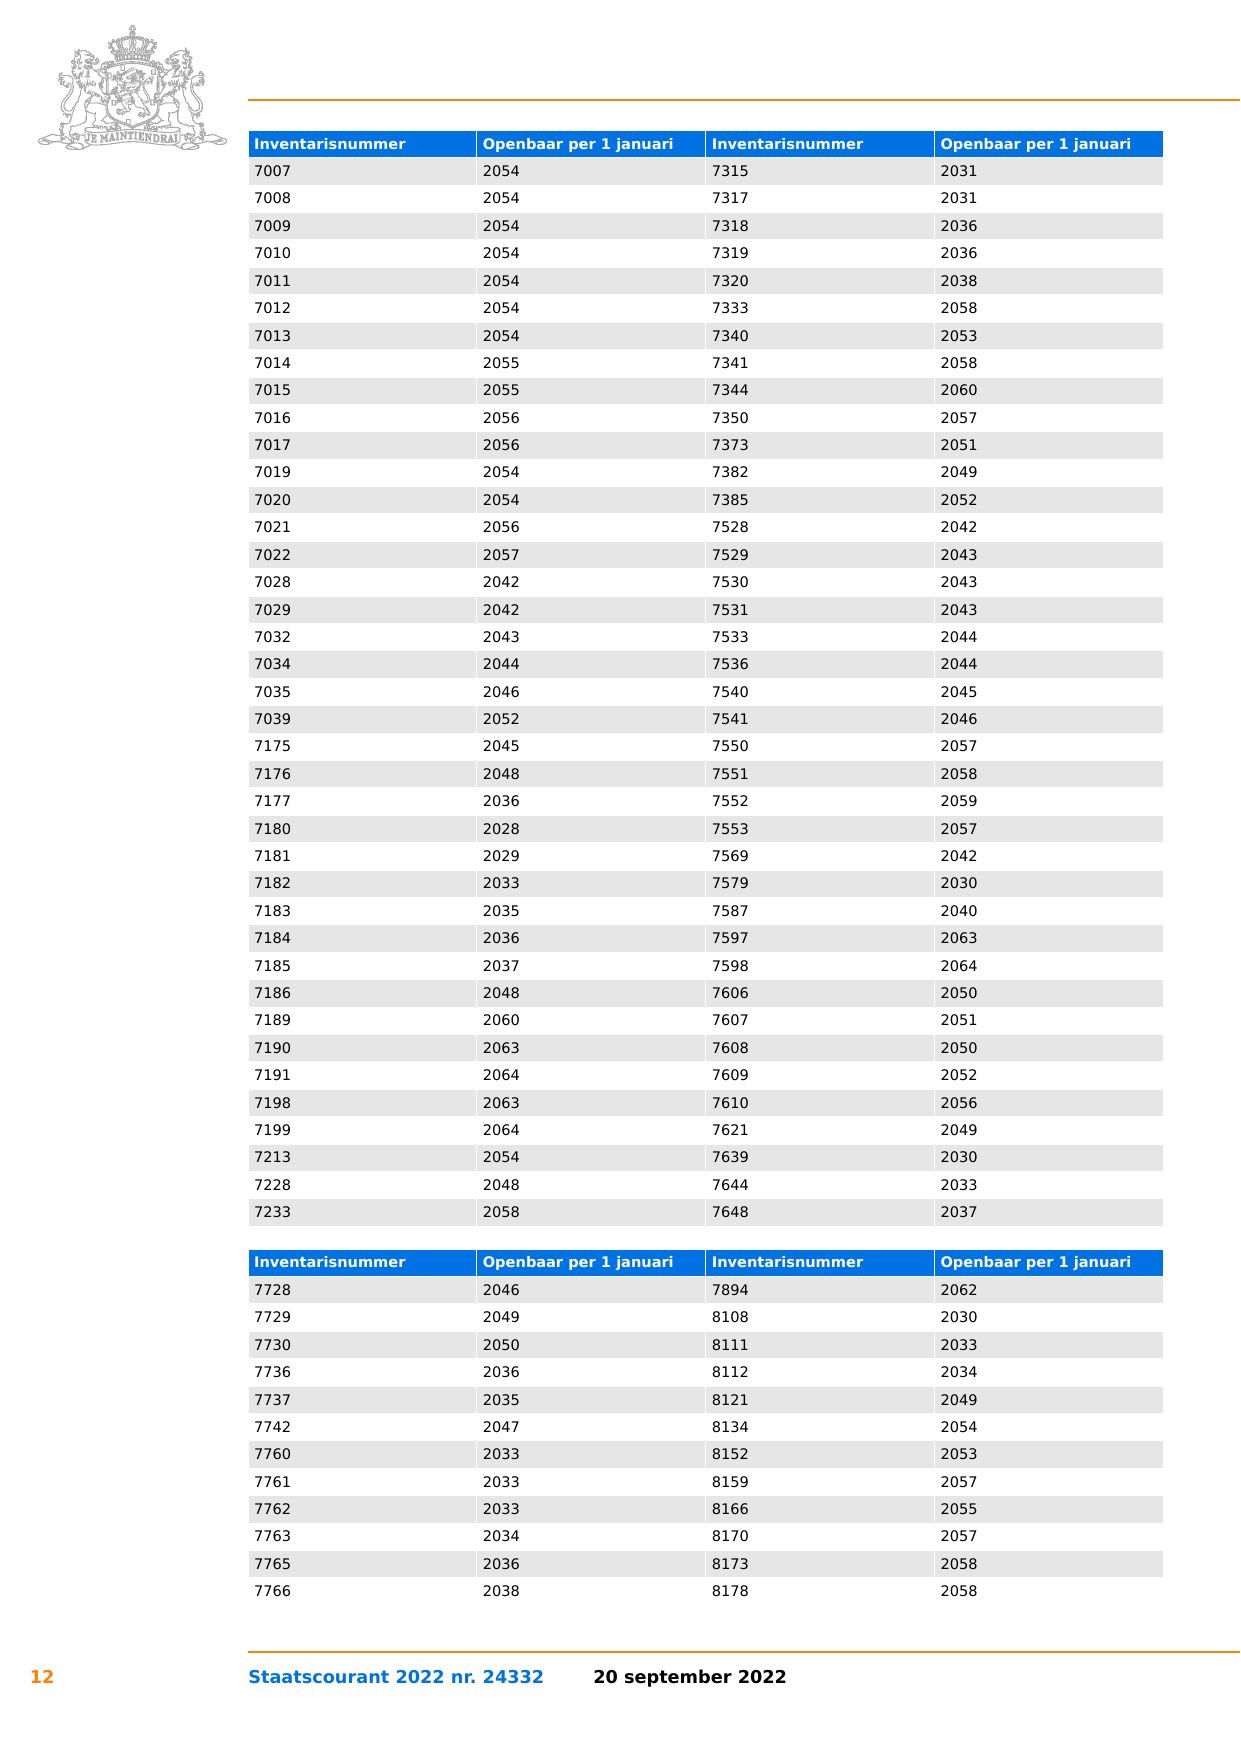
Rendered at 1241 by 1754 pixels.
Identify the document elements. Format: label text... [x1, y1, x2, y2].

table_cell 7766 [249, 1579, 476, 1605]
table_cell 2052 [935, 487, 1163, 513]
table_cell 7648 [706, 1199, 934, 1226]
table_cell 2050 [935, 980, 1163, 1007]
table_cell 2033 [935, 1332, 1163, 1358]
table_cell 2043 [935, 597, 1163, 623]
table_cell 2035 [477, 898, 705, 924]
table_cell 7039 [249, 706, 476, 733]
table_cell 7340 [706, 323, 934, 349]
table_header Inventarisnummer [249, 1250, 476, 1276]
table_cell 2036 [477, 1359, 705, 1386]
table_cell 7198 [249, 1090, 476, 1116]
table_cell 7737 [249, 1387, 476, 1413]
table_cell 2047 [477, 1414, 705, 1440]
table_cell 2058 [477, 1199, 705, 1226]
table_cell 7012 [249, 295, 476, 322]
table_cell 7319 [706, 241, 934, 267]
table_cell 7551 [706, 761, 934, 787]
table_cell 2058 [935, 1579, 1163, 1605]
table_cell 7016 [249, 405, 476, 431]
table_cell 7729 [249, 1305, 476, 1331]
table_cell 2054 [477, 241, 705, 267]
table_cell 7333 [706, 295, 934, 322]
table_cell 7014 [249, 350, 476, 376]
table_cell 2064 [935, 953, 1163, 979]
table_cell 2046 [477, 1277, 705, 1303]
table_cell 7009 [249, 213, 476, 239]
table_cell 2036 [477, 789, 705, 815]
table_cell 7608 [706, 1035, 934, 1061]
table_cell 7530 [706, 569, 934, 596]
table_cell 7597 [706, 925, 934, 952]
table_cell 2049 [935, 460, 1163, 486]
table_cell 2059 [935, 789, 1163, 815]
table_cell 2033 [477, 1496, 705, 1523]
table_cell 8121 [706, 1387, 934, 1413]
table_cell 7533 [706, 624, 934, 650]
table_cell 2057 [935, 816, 1163, 842]
table_cell 7176 [249, 761, 476, 787]
table_cell 2060 [935, 378, 1163, 404]
table_cell 7032 [249, 624, 476, 650]
table_cell 2030 [935, 871, 1163, 897]
table_cell 8166 [706, 1496, 934, 1523]
table_cell 2037 [935, 1199, 1163, 1226]
table_cell 2064 [477, 1117, 705, 1143]
table_cell 2063 [477, 1090, 705, 1116]
table_cell 7728 [249, 1277, 476, 1303]
table_cell 7021 [249, 515, 476, 541]
table_cell 7765 [249, 1551, 476, 1577]
table_cell 2048 [477, 980, 705, 1007]
table_cell 7730 [249, 1332, 476, 1358]
table_cell 2054 [477, 268, 705, 294]
table_cell 2043 [477, 624, 705, 650]
table_cell 7344 [706, 378, 934, 404]
table_cell 8152 [706, 1441, 934, 1468]
table_cell 2036 [935, 241, 1163, 267]
table_cell 7190 [249, 1035, 476, 1061]
table_cell 2057 [477, 542, 705, 568]
table_cell 7213 [249, 1145, 476, 1171]
table_cell 7350 [706, 405, 934, 431]
table_cell 2049 [477, 1305, 705, 1331]
table_cell 7317 [706, 186, 934, 212]
table_cell 2049 [935, 1117, 1163, 1143]
table_cell 2053 [935, 323, 1163, 349]
picture [38, 25, 227, 150]
table_cell 7034 [249, 651, 476, 678]
table_cell 2036 [477, 1551, 705, 1577]
table_cell 2038 [935, 268, 1163, 294]
table_cell 2057 [935, 734, 1163, 760]
table_cell 2050 [935, 1035, 1163, 1061]
table_cell 7644 [706, 1172, 934, 1198]
table_cell 2057 [935, 1469, 1163, 1495]
table_cell 2042 [935, 515, 1163, 541]
table_cell 7742 [249, 1414, 476, 1440]
table_cell 2056 [935, 1090, 1163, 1116]
table_cell 2034 [935, 1359, 1163, 1386]
table_cell 2054 [477, 158, 705, 185]
table_cell 7320 [706, 268, 934, 294]
table_cell 7385 [706, 487, 934, 513]
table_cell 2033 [477, 1469, 705, 1495]
table_cell 2040 [935, 898, 1163, 924]
table_cell 2045 [477, 734, 705, 760]
table_cell 7199 [249, 1117, 476, 1143]
table_cell 2044 [477, 651, 705, 678]
table_cell 7540 [706, 679, 934, 705]
table_cell 7182 [249, 871, 476, 897]
table_cell 7761 [249, 1469, 476, 1495]
table_cell 7762 [249, 1496, 476, 1523]
table_cell 7610 [706, 1090, 934, 1116]
table_cell 7553 [706, 816, 934, 842]
table_cell 7373 [706, 432, 934, 459]
table_cell 2063 [477, 1035, 705, 1061]
table_cell 7621 [706, 1117, 934, 1143]
table_cell 2046 [477, 679, 705, 705]
table_cell 7011 [249, 268, 476, 294]
table_cell 2050 [477, 1332, 705, 1358]
table_cell 2054 [477, 295, 705, 322]
table_cell 7579 [706, 871, 934, 897]
table_cell 2029 [477, 843, 705, 869]
table_cell 2033 [477, 871, 705, 897]
table_cell 2057 [935, 1524, 1163, 1550]
table_cell 7186 [249, 980, 476, 1007]
table_cell 7607 [706, 1008, 934, 1034]
table_cell 8173 [706, 1551, 934, 1577]
table_cell 7029 [249, 597, 476, 623]
table_cell 2056 [477, 515, 705, 541]
table_cell 7598 [706, 953, 934, 979]
table_cell 2054 [477, 1145, 705, 1171]
table_cell 2028 [477, 816, 705, 842]
table_cell 2046 [935, 706, 1163, 733]
table_cell 8178 [706, 1579, 934, 1605]
table_cell 2049 [935, 1387, 1163, 1413]
table_cell 2057 [935, 405, 1163, 431]
table_cell 2048 [477, 761, 705, 787]
table_cell 8108 [706, 1305, 934, 1331]
table_cell 7341 [706, 350, 934, 376]
table_cell 7007 [249, 158, 476, 185]
table_cell 7894 [706, 1277, 934, 1303]
table_cell 2031 [935, 186, 1163, 212]
table_cell 2054 [477, 186, 705, 212]
table_cell 7180 [249, 816, 476, 842]
table_cell 7318 [706, 213, 934, 239]
table_cell 7228 [249, 1172, 476, 1198]
table_header Openbaar per 1 januari [935, 131, 1163, 157]
table_cell 2045 [935, 679, 1163, 705]
table_cell 2055 [935, 1496, 1163, 1523]
table_cell 7541 [706, 706, 934, 733]
table_cell 7552 [706, 789, 934, 815]
table_cell 2058 [935, 761, 1163, 787]
table_cell 7528 [706, 515, 934, 541]
table_cell 2034 [477, 1524, 705, 1550]
table_cell 7013 [249, 323, 476, 349]
table_cell 7020 [249, 487, 476, 513]
table_cell 2048 [477, 1172, 705, 1198]
table_cell 2060 [477, 1008, 705, 1034]
table_cell 2043 [935, 542, 1163, 568]
table_cell 2033 [477, 1441, 705, 1468]
table_header Openbaar per 1 januari [477, 131, 705, 157]
table_cell 7035 [249, 679, 476, 705]
table_cell 8159 [706, 1469, 934, 1495]
table_cell 2063 [935, 925, 1163, 952]
table_cell 7536 [706, 651, 934, 678]
table_cell 2051 [935, 1008, 1163, 1034]
table_cell 2052 [477, 706, 705, 733]
table_cell 2056 [477, 432, 705, 459]
table_header Inventarisnummer [249, 131, 476, 157]
table_cell 7189 [249, 1008, 476, 1034]
table_cell 7019 [249, 460, 476, 486]
table_cell 2058 [935, 295, 1163, 322]
table_cell 7017 [249, 432, 476, 459]
table_cell 7191 [249, 1063, 476, 1089]
table_cell 7531 [706, 597, 934, 623]
table_cell 2056 [477, 405, 705, 431]
table_cell 7315 [706, 158, 934, 185]
table_cell 7184 [249, 925, 476, 952]
table_cell 2035 [477, 1387, 705, 1413]
table_cell 7177 [249, 789, 476, 815]
table_cell 7529 [706, 542, 934, 568]
table_cell 7763 [249, 1524, 476, 1550]
table_cell 2055 [477, 350, 705, 376]
table_cell 2052 [935, 1063, 1163, 1089]
table_cell 2064 [477, 1063, 705, 1089]
table_cell 7183 [249, 898, 476, 924]
table_header Openbaar per 1 januari [477, 1250, 705, 1276]
table_cell 2042 [477, 569, 705, 596]
table_cell 2042 [477, 597, 705, 623]
table_cell 2044 [935, 624, 1163, 650]
table_cell 2051 [935, 432, 1163, 459]
table_cell 2038 [477, 1579, 705, 1605]
table_cell 7550 [706, 734, 934, 760]
table_cell 2055 [477, 378, 705, 404]
table_cell 2043 [935, 569, 1163, 596]
table_cell 2036 [477, 925, 705, 952]
table_cell 2053 [935, 1441, 1163, 1468]
table_cell 2054 [477, 460, 705, 486]
table_cell 7028 [249, 569, 476, 596]
table_header Inventarisnummer [706, 131, 934, 157]
table_cell 7609 [706, 1063, 934, 1089]
table_cell 8170 [706, 1524, 934, 1550]
table_cell 7233 [249, 1199, 476, 1226]
table_header Openbaar per 1 januari [935, 1250, 1163, 1276]
table_cell 7639 [706, 1145, 934, 1171]
table_cell 7606 [706, 980, 934, 1007]
table_cell 2030 [935, 1145, 1163, 1171]
table_cell 8112 [706, 1359, 934, 1386]
table_cell 2054 [935, 1414, 1163, 1440]
table_header Inventarisnummer [706, 1250, 934, 1276]
table_cell 2044 [935, 651, 1163, 678]
table_cell 7185 [249, 953, 476, 979]
table_cell 7736 [249, 1359, 476, 1386]
table_cell 7008 [249, 186, 476, 212]
table_cell 2062 [935, 1277, 1163, 1303]
table_cell 7022 [249, 542, 476, 568]
table_cell 2058 [935, 1551, 1163, 1577]
table_cell 8111 [706, 1332, 934, 1358]
table_cell 2042 [935, 843, 1163, 869]
table_cell 2031 [935, 158, 1163, 185]
table_cell 7382 [706, 460, 934, 486]
table_cell 2058 [935, 350, 1163, 376]
table_cell 7587 [706, 898, 934, 924]
table_cell 7010 [249, 241, 476, 267]
table_cell 7760 [249, 1441, 476, 1468]
table_cell 2037 [477, 953, 705, 979]
table_cell 2054 [477, 213, 705, 239]
table_cell 8134 [706, 1414, 934, 1440]
table_cell 2033 [935, 1172, 1163, 1198]
table_cell 7181 [249, 843, 476, 869]
table_cell 2036 [935, 213, 1163, 239]
table_cell 2054 [477, 487, 705, 513]
table_cell 7569 [706, 843, 934, 869]
table_cell 2030 [935, 1305, 1163, 1331]
table_cell 7015 [249, 378, 476, 404]
table_cell 7175 [249, 734, 476, 760]
table_cell 2054 [477, 323, 705, 349]
